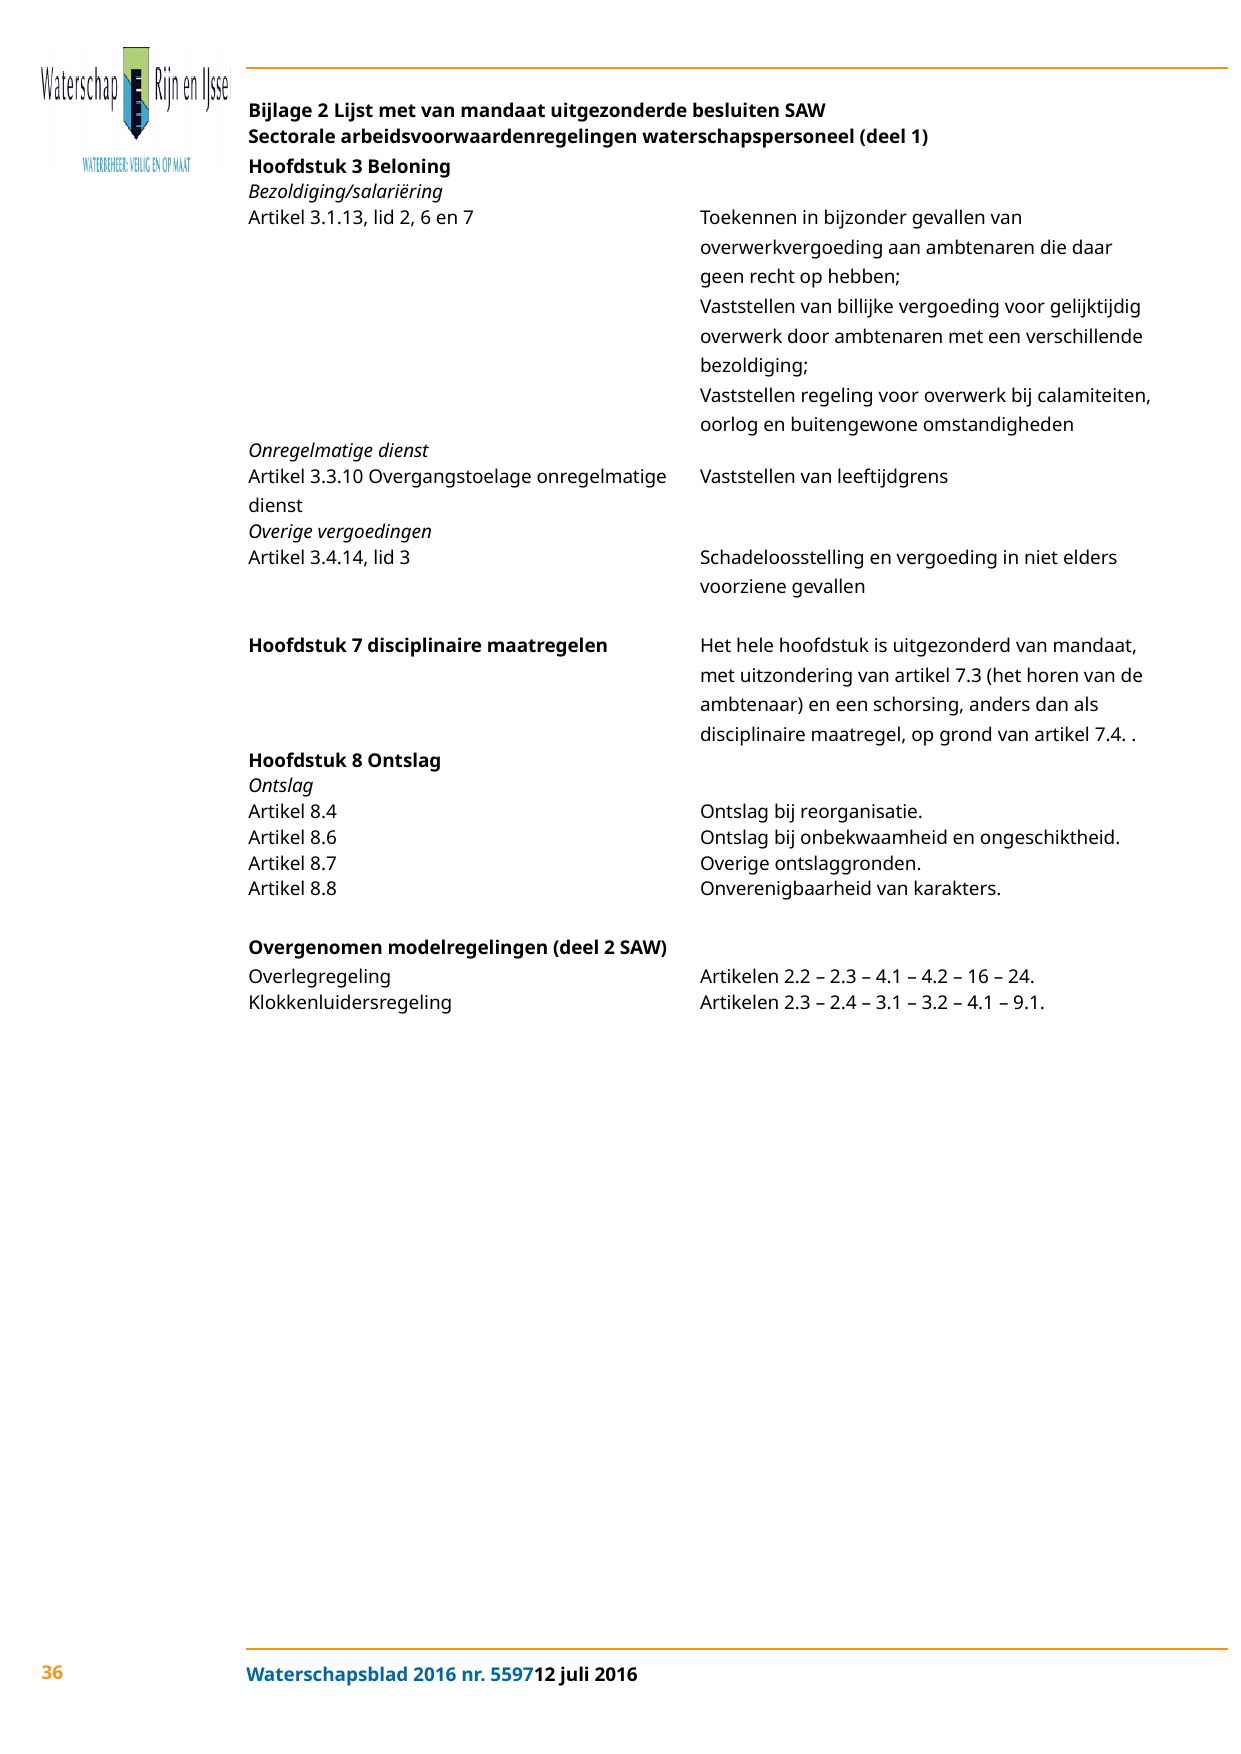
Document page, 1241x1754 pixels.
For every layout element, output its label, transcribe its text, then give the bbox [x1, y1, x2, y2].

table_header Overlegregeling [248, 964, 700, 989]
table_cell Schadeloosstelling en vergoeding in niet elders voorziene gevallen [700, 544, 1152, 599]
table_header [700, 153, 1152, 179]
text Sectorale arbeidsvoorwaardenregelingen waterschapspersoneel (deel 1) [248, 123, 1152, 149]
table_cell [700, 518, 1152, 544]
table_cell Artikel 8.8 [248, 875, 700, 901]
table_cell [700, 747, 1152, 772]
table_cell Overige vergoedingen [248, 518, 700, 544]
table_cell [700, 179, 1152, 204]
table_cell Artikel 8.7 [248, 850, 700, 875]
table_cell [700, 773, 1152, 798]
table_cell Klokkenluidersregeling [248, 989, 700, 1015]
table_header Het hele hoofdstuk is uitgezonderd van mandaat, met uitzondering van artikel 7.3 (het horen van de ambtenaar) en een schorsing, anders dan als disciplinaire maatregel, op grond van artikel 7.4. . [700, 632, 1152, 747]
table_header Artikelen 2.2 – 2.3 – 4.1 – 4.2 – 16 – 24. [700, 964, 1152, 989]
table_cell Ontslag [248, 773, 700, 798]
text Overgenomen modelregelingen (deel 2 SAW) [248, 934, 1152, 960]
table_cell Onverenigbaarheid van karakters. [700, 875, 1152, 901]
table_cell Onregelmatige dienst [248, 437, 700, 463]
table_cell Bezoldiging/salariëring [248, 179, 700, 204]
table_cell Artikelen 2.3 – 2.4 – 3.1 – 3.2 – 4.1 – 9.1. [700, 989, 1152, 1015]
table_cell Artikel 3.3.10 Overgangstoelage onregelmatige dienst [248, 463, 700, 518]
text Bijlage 2 Lijst met van mandaat uitgezonderde besluiten SAW [248, 95, 1152, 123]
table_cell Toekennen in bijzonder gevallen van overwerkvergoeding aan ambtenaren die daar geen recht op hebben; Vaststellen van billijke vergoeding voor gelijktijdig overwerk door ambtenaren met een verschillende bezoldiging; Vaststellen regeling voor overwerk bij calamiteiten, oorlog en buitengewone omstandigheden [700, 205, 1152, 437]
table_header Hoofdstuk 7 disciplinaire maatregelen [248, 632, 700, 747]
table_cell Hoofdstuk 8 Ontslag [248, 747, 700, 772]
table_cell Artikel 8.6 [248, 824, 700, 850]
table_header Hoofdstuk 3 Beloning [248, 153, 700, 179]
picture [41, 47, 231, 172]
table_cell Artikel 3.1.13, lid 2, 6 en 7 [248, 205, 700, 437]
table_cell Artikel 3.4.14, lid 3 [248, 544, 700, 599]
table_cell Vaststellen van leeftijdgrens [700, 463, 1152, 518]
table_cell Ontslag bij onbekwaamheid en ongeschiktheid. [700, 824, 1152, 850]
table_cell Ontslag bij reorganisatie. [700, 798, 1152, 824]
table_cell [700, 437, 1152, 463]
table_cell Artikel 8.4 [248, 798, 700, 824]
table_cell Overige ontslaggronden. [700, 850, 1152, 875]
